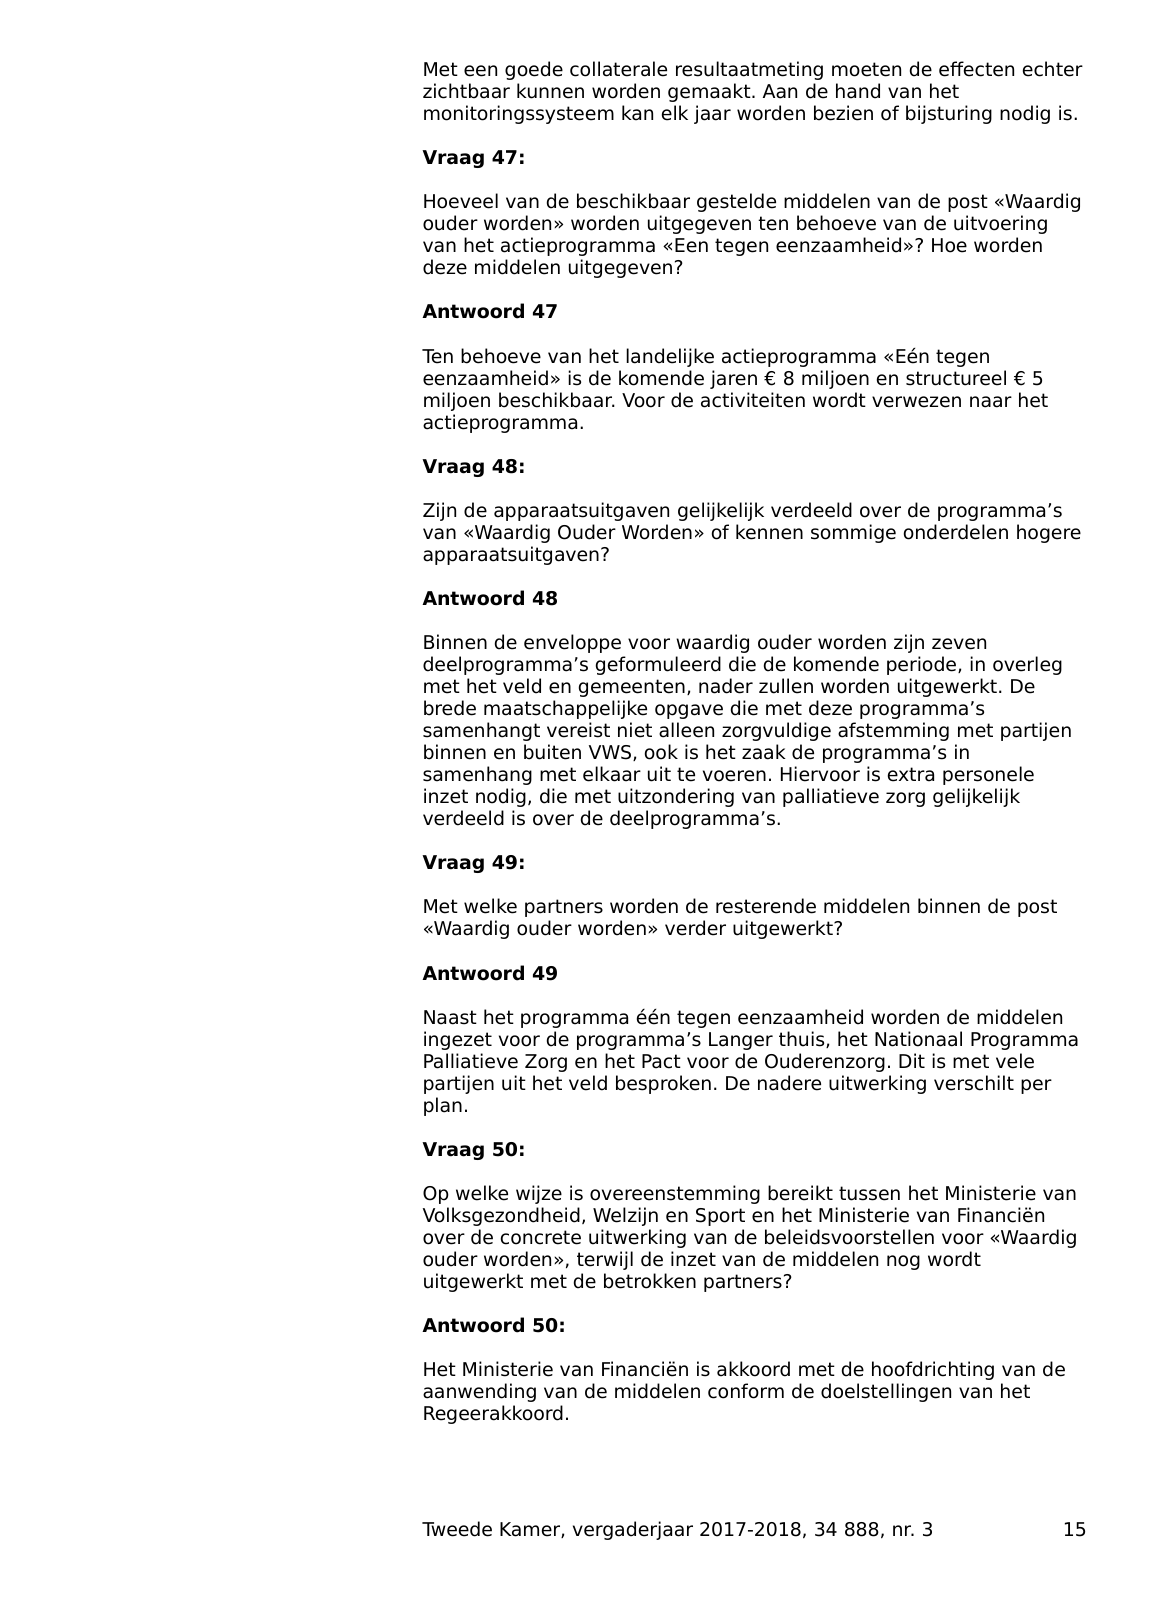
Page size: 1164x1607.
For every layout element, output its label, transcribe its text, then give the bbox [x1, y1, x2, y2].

text Naast het programma één tegen eenzaamheid worden de middelen ingezet voor de programma’s Langer thuis, het Nationaal Programma Palliatieve Zorg en het Pact voor de Ouderenzorg. Dit is met vele partijen uit het veld besproken. De nadere uitwerking verschilt per plan. [422, 1007, 1087, 1117]
text Met welke partners worden de resterende middelen binnen de post «Waardig ouder worden» verder uitgewerkt? [422, 896, 1087, 940]
text Op welke wijze is overeenstemming bereikt tussen het Ministerie van Volksgezondheid, Welzijn en Sport en het Ministerie van Financiën over de concrete uitwerking van de beleidsvoorstellen voor «Waardig ouder worden», terwijl de inzet van de middelen nog wordt uitgewerkt met de betrokken partners? [422, 1183, 1087, 1293]
text Hoeveel van de beschikbaar gestelde middelen van de post «Waardig ouder worden» worden uitgegeven ten behoeve van de uitvoering van het actieprogramma «Een tegen eenzaamheid»? Hoe worden deze middelen uitgegeven? [422, 191, 1087, 279]
subtitle Vraag 48: [422, 456, 1087, 478]
subtitle Antwoord 48 [422, 588, 1087, 610]
subtitle Antwoord 49 [422, 962, 1087, 984]
subtitle Vraag 50: [422, 1139, 1087, 1161]
text Binnen de enveloppe voor waardig ouder worden zijn zeven deelprogramma’s geformuleerd die de komende periode, in overleg met het veld en gemeenten, nader zullen worden uitgewerkt. De brede maatschappelijke opgave die met deze programma’s samenhangt vereist niet alleen zorgvuldige afstemming met partijen binnen en buiten VWS, ook is het zaak de programma’s in samenhang met elkaar uit te voeren. Hiervoor is extra personele inzet nodig, die met uitzondering van palliatieve zorg gelijkelijk verdeeld is over de deelprogramma’s. [422, 632, 1087, 830]
subtitle Antwoord 47 [422, 301, 1087, 323]
text Met een goede collaterale resultaatmeting moeten de effecten echter zichtbaar kunnen worden gemaakt. Aan de hand van het monitoringssysteem kan elk jaar worden bezien of bijsturing nodig is. [422, 59, 1087, 125]
text Het Ministerie van Financiën is akkoord met de hoofdrichting van de aanwending van de middelen conform de doelstellingen van het Regeerakkoord. [422, 1359, 1087, 1425]
text Ten behoeve van het landelijke actieprogramma «Eén tegen eenzaamheid» is de komende jaren € 8 miljoen en structureel € 5 miljoen beschikbaar. Voor de activiteiten wordt verwezen naar het actieprogramma. [422, 346, 1087, 433]
subtitle Vraag 49: [422, 852, 1087, 874]
text Zijn de apparaatsuitgaven gelijkelijk verdeeld over de programma’s van «Waardig Ouder Worden» of kennen sommige onderdelen hogere apparaatsuitgaven? [422, 500, 1087, 566]
subtitle Vraag 47: [422, 147, 1087, 169]
subtitle Antwoord 50: [422, 1315, 1087, 1337]
